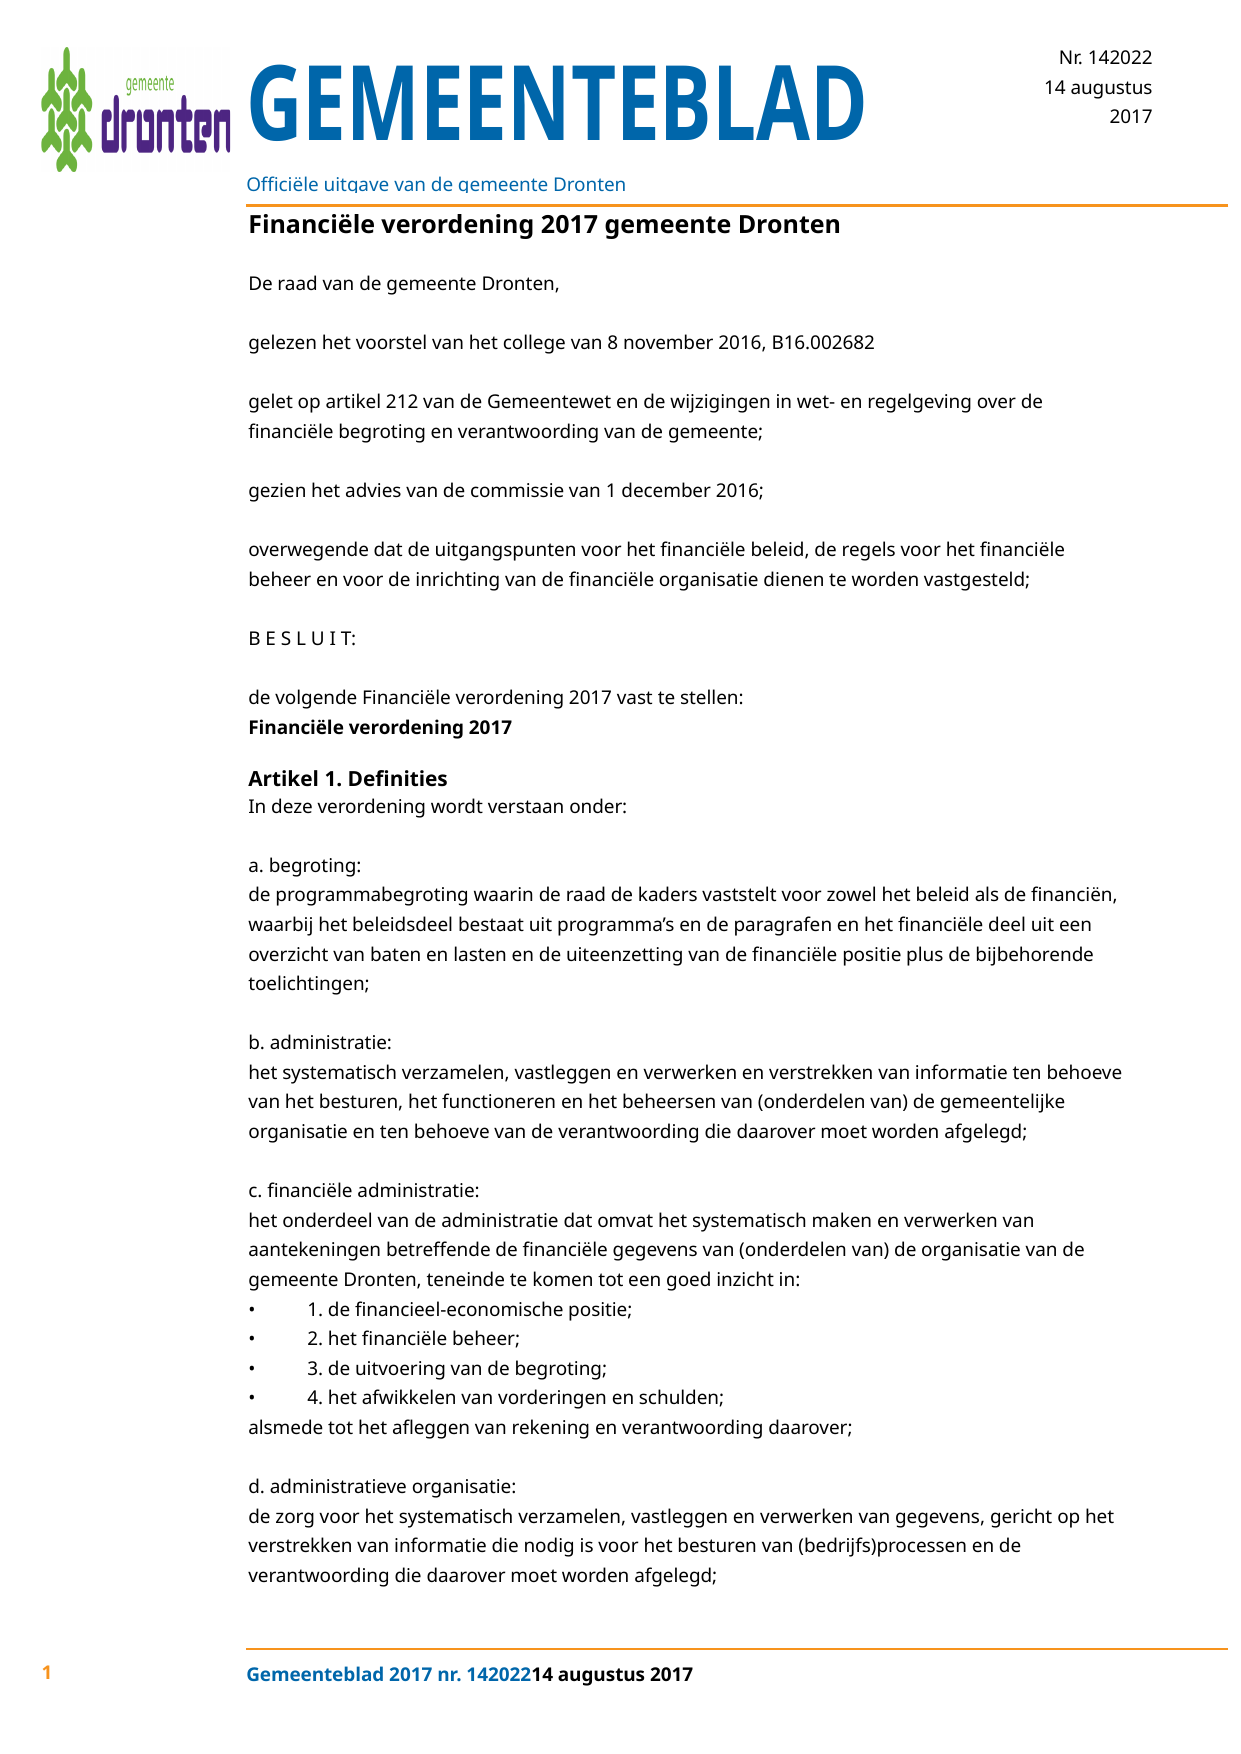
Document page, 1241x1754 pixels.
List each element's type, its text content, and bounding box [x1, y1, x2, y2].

text gelet op artikel 212 van de Gemeentewet en de wijzigingen in wet- en regelgeving over de [248, 389, 1152, 414]
list 3. de uitvoering van de begroting; [248, 1355, 1152, 1381]
text In deze verordening wordt verstaan onder: [248, 793, 1152, 819]
text Financiële verordening 2017 gemeente Dronten [248, 207, 1152, 241]
text Artikel 1. Definities [248, 764, 1152, 793]
text d. administratieve organisatie: [248, 1473, 1152, 1499]
text het systematisch verzamelen, vastleggen en verwerken en verstrekken van informatie ten behoeve van het besturen, het functioneren en het beheersen van (onderdelen van) de gemeentelijke organisatie en ten behoeve van de verantwoording die daarover moet worden afgelegd; [248, 1059, 1152, 1144]
text gezien het advies van de commissie van 1 december 2016; [248, 477, 1152, 503]
text financiële begroting en verantwoording van de gemeente; [248, 418, 1152, 444]
text Financiële verordening 2017 [248, 714, 1152, 740]
text beheer en voor de inrichting van de financiële organisatie dienen te worden vastgesteld; [248, 566, 1152, 592]
list 1. de financieel-economische positie; [248, 1296, 1152, 1322]
picture [41, 47, 231, 172]
text alsmede tot het afleggen van rekening en verantwoording daarover; [248, 1414, 1152, 1440]
list 2. het financiële beheer; [248, 1325, 1152, 1351]
text B E S L U I T: [248, 625, 1152, 651]
text de zorg voor het systematisch verzamelen, vastleggen en verwerken van gegevens, gericht op het verstrekken van informatie die nodig is voor het besturen van (bedrijfs)processen en de verantwoording die daarover moet worden afgelegd; [248, 1503, 1152, 1588]
text de programmabegroting waarin de raad de kaders vaststelt voor zowel het beleid als de financiën, waarbij het beleidsdeel bestaat uit programma’s en de paragrafen en het financiële deel uit een overzicht van baten en lasten en de uiteenzetting van de financiële positie plus de bijbehorende toelichtingen; [248, 882, 1152, 996]
text De raad van de gemeente Dronten, [248, 270, 1152, 296]
text b. administratie: [248, 1029, 1152, 1055]
text c. financiële administratie: [248, 1177, 1152, 1203]
list 4. het afwikkelen van vorderingen en schulden; [248, 1384, 1152, 1410]
text de volgende Financiële verordening 2017 vast te stellen: [248, 684, 1152, 710]
text het onderdeel van de administratie dat omvat het systematisch maken en verwerken van aantekeningen betreffende de financiële gegevens van (onderdelen van) de organisatie van de gemeente Dronten, teneinde te komen tot een goed inzicht in: [248, 1207, 1152, 1292]
text a. begroting: [248, 852, 1152, 878]
text overwegende dat de uitgangspunten voor het financiële beleid, de regels voor het financiële [248, 537, 1152, 562]
text gelezen het voorstel van het college van 8 november 2016, B16.002682 [248, 329, 1152, 355]
